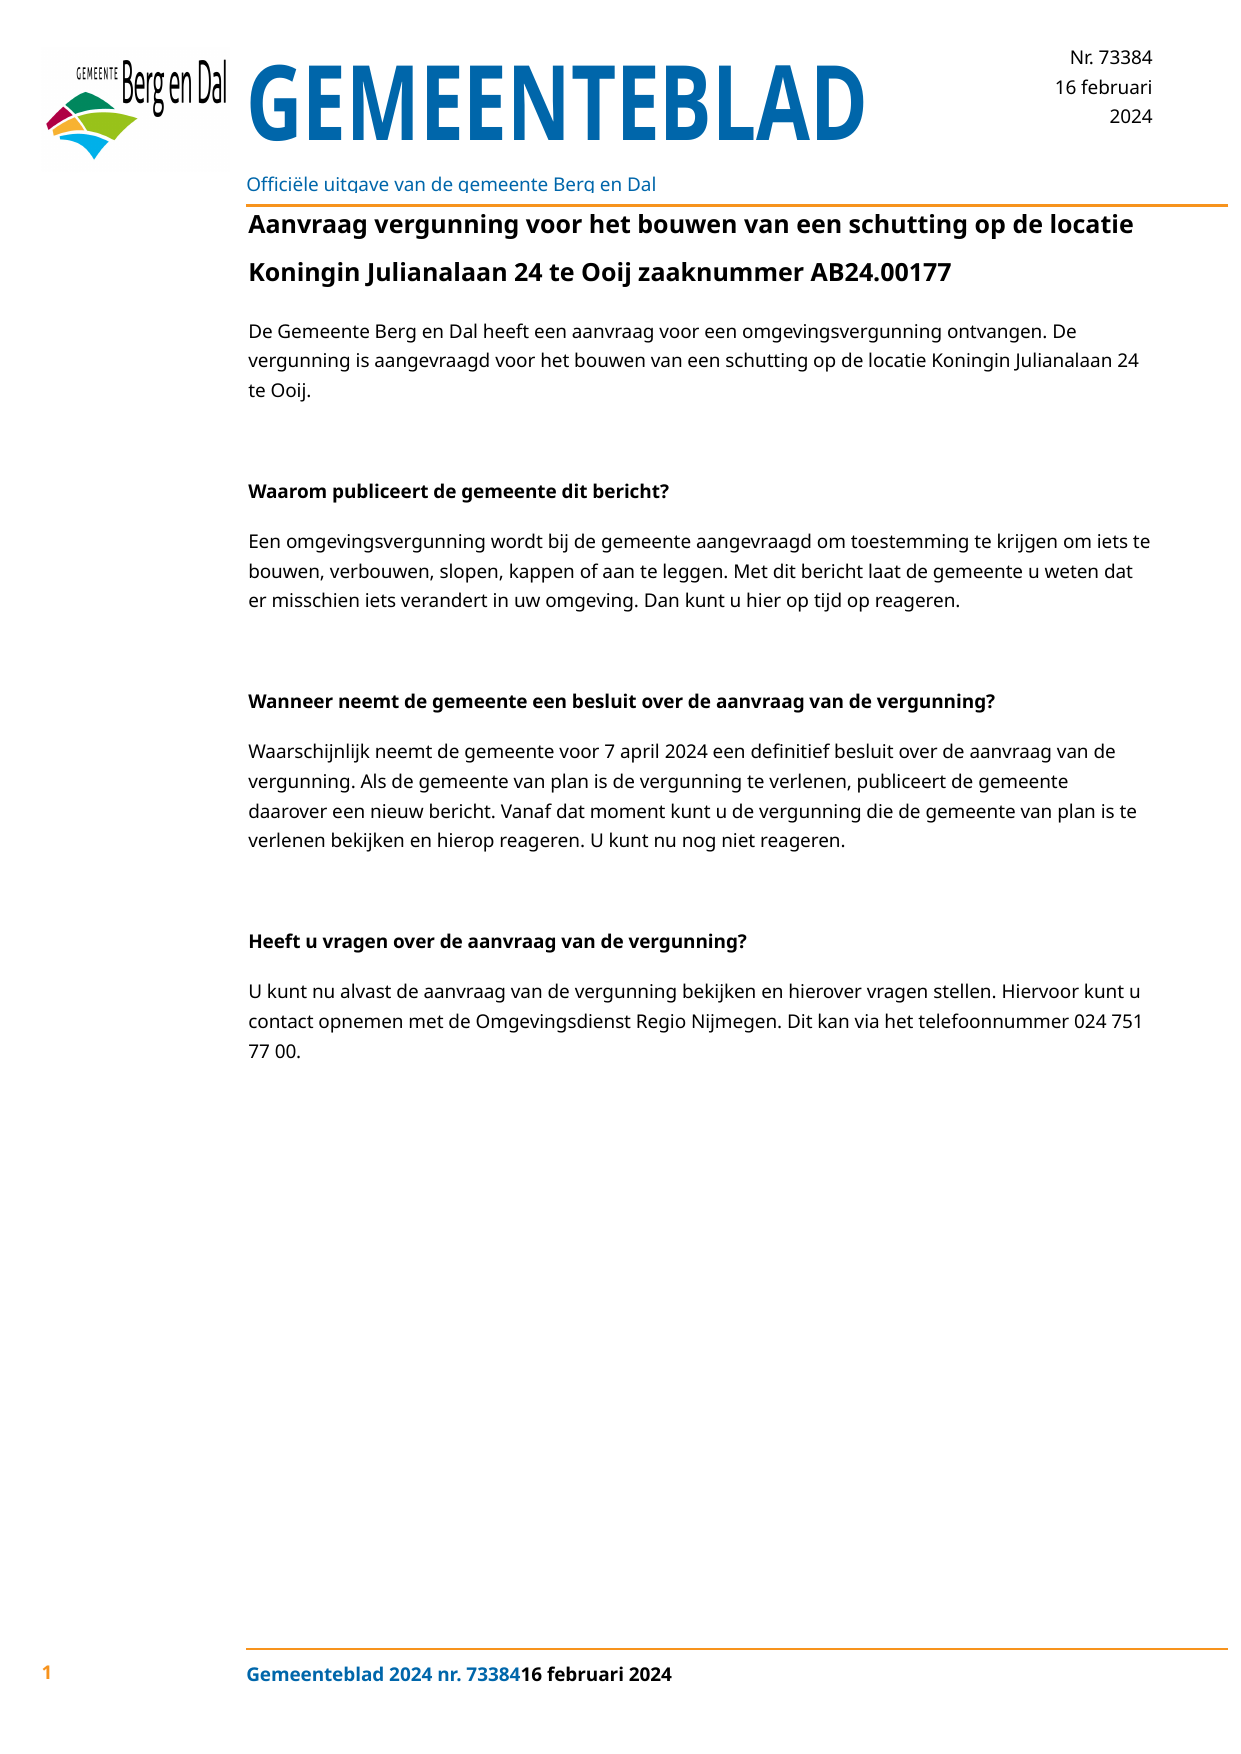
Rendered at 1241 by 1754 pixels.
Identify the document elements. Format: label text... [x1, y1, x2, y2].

text Wanneer neemt de gemeente een besluit over de aanvraag van de vergunning? [248, 688, 1152, 714]
text Heeft u vragen over de aanvraag van de vergunning? [248, 928, 1152, 954]
text Een omgevingsvergunning wordt bij de gemeente aangevraagd om toestemming te krijgen om iets te bouwen, verbouwen, slopen, kappen of aan te leggen. Met dit bericht laat de gemeente u weten dat er misschien iets verandert in uw omgeving. Dan kunt u hier op tijd op reageren. [248, 528, 1152, 613]
text Aanvraag vergunning voor het bouwen van een schutting op de locatie Koningin Julianalaan 24 te Ooij zaaknummer AB24.00177 [248, 207, 1152, 288]
text Waarschijnlijk neemt de gemeente voor 7 april 2024 een definitief besluit over de aanvraag van de vergunning. Als de gemeente van plan is de vergunning te verlenen, publiceert de gemeente daarover een nieuw bericht. Vanaf dat moment kunt u de vergunning die de gemeente van plan is te verlenen bekijken en hierop reageren. U kunt nu nog niet reageren. [248, 739, 1152, 853]
text Waarom publiceert de gemeente dit bericht? [248, 478, 1152, 504]
text De Gemeente Berg en Dal heeft een aanvraag voor een omgevingsvergunning ontvangen. De vergunning is aangevraagd voor het bouwen van een schutting op de locatie Koningin Julianalaan 24 te Ooij. [248, 318, 1152, 403]
picture [41, 47, 231, 172]
text U kunt nu alvast de aanvraag van de vergunning bekijken en hierover vragen stellen. Hiervoor kunt u contact opnemen met de Omgevingsdienst Regio Nijmegen. Dit kan via het telefoonnummer 024 751 77 00. [248, 979, 1152, 1064]
